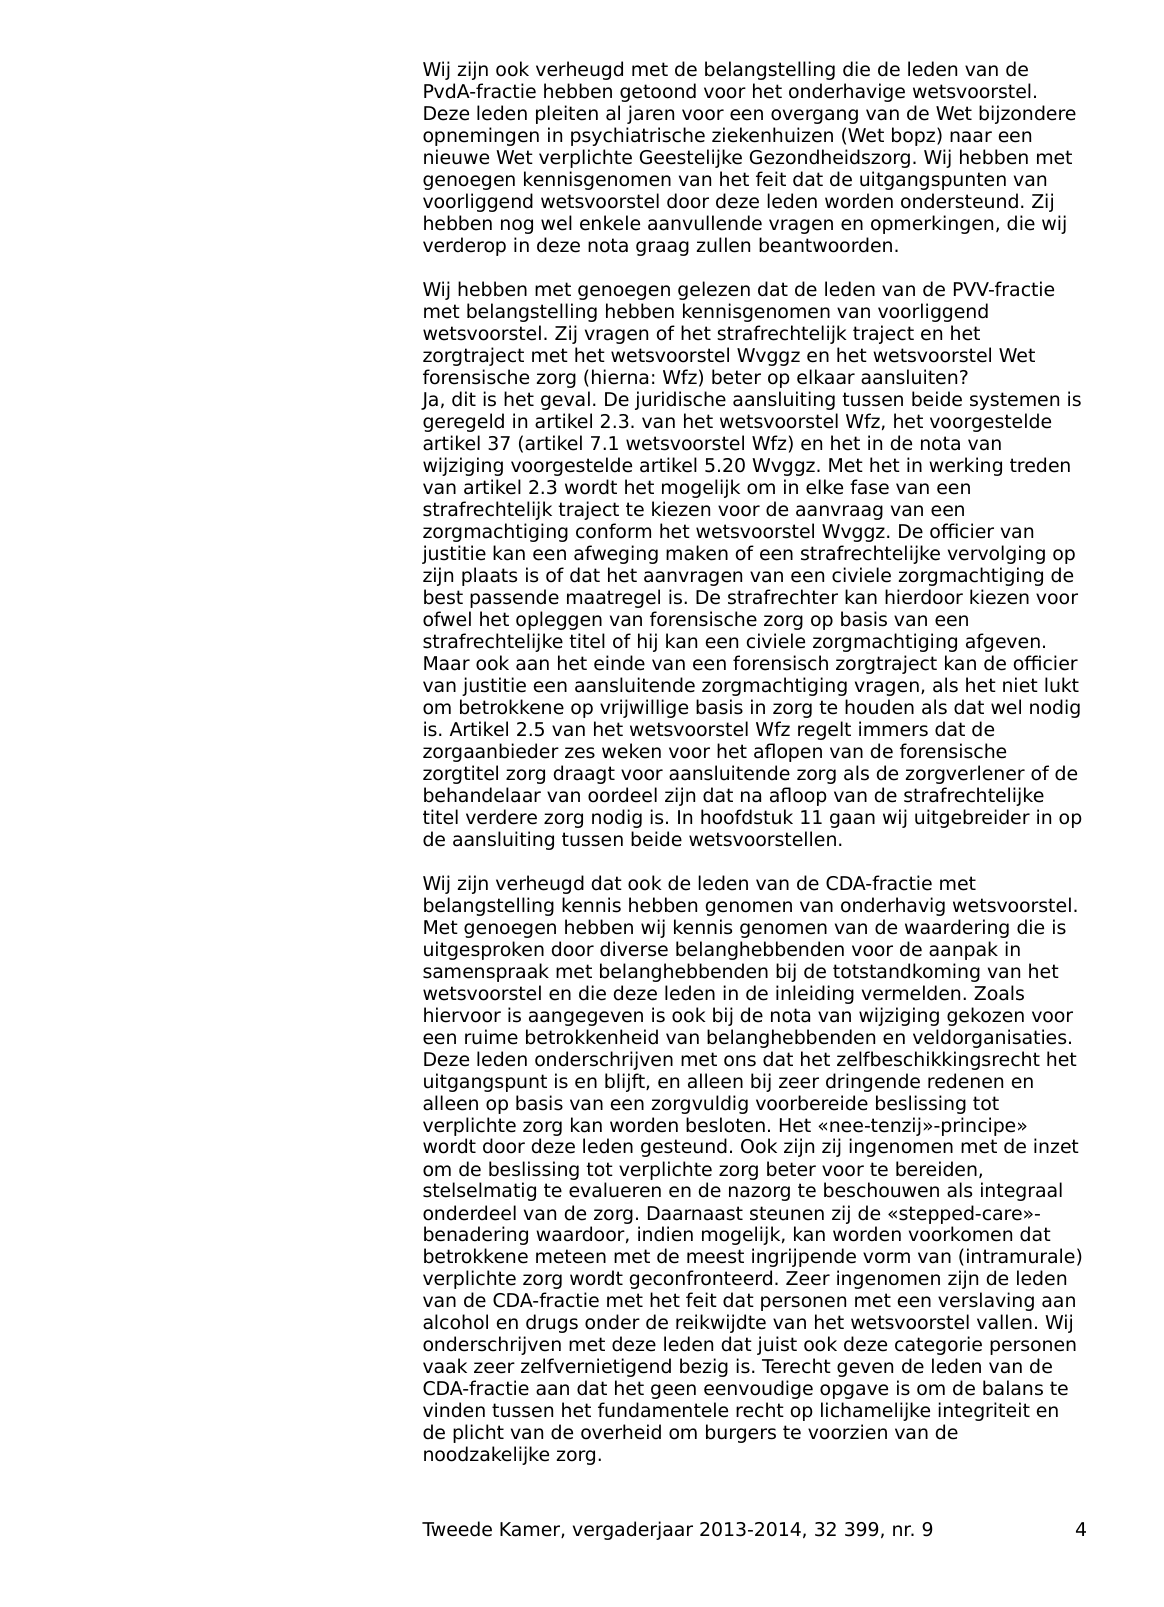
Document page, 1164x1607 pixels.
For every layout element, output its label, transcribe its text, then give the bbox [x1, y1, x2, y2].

text Deze leden onderschrijven met ons dat het zelfbeschikkingsrecht het uitgangspunt is en blijft, en alleen bij zeer dringende redenen en alleen op basis van een zorgvuldig voorbereide beslissing tot verplichte zorg kan worden besloten. Het «nee-tenzij»-principe» wordt door deze leden gesteund. Ook zijn zij ingenomen met de inzet om de beslissing tot verplichte zorg beter voor te bereiden, stelselmatig te evalueren en de nazorg te beschouwen als integraal onderdeel van de zorg. Daarnaast steunen zij de «stepped-care»-benadering waardoor, indien mogelijk, kan worden voorkomen dat betrokkene meteen met de meest ingrijpende vorm van (intramurale) verplichte zorg wordt geconfronteerd. Zeer ingenomen zijn de leden van de CDA-fractie met het feit dat personen met een verslaving aan alcohol en drugs onder de reikwijdte van het wetsvoorstel vallen. Wij onderschrijven met deze leden dat juist ook deze categorie personen vaak zeer zelfvernietigend bezig is. Terecht geven de leden van de CDA-fractie aan dat het geen eenvoudige opgave is om de balans te vinden tussen het fundamentele recht op lichamelijke integriteit en de plicht van de overheid om burgers te voorzien van de noodzakelijke zorg. [422, 1048, 1087, 1466]
text Wij hebben met genoegen gelezen dat de leden van de PVV-fractie met belangstelling hebben kennisgenomen van voorliggend wetsvoorstel. Zij vragen of het strafrechtelijk traject en het zorgtraject met het wetsvoorstel Wvggz en het wetsvoorstel Wet forensische zorg (hierna: Wfz) beter op elkaar aansluiten? [422, 279, 1087, 389]
text Wij zijn ook verheugd met de belangstelling die de leden van de PvdA-fractie hebben getoond voor het onderhavige wetsvoorstel. Deze leden pleiten al jaren voor een overgang van de Wet bijzondere opnemingen in psychiatrische ziekenhuizen (Wet bopz) naar een nieuwe Wet verplichte Geestelijke Gezondheidszorg. Wij hebben met genoegen kennisgenomen van het feit dat de uitgangspunten van voorliggend wetsvoorstel door deze leden worden ondersteund. Zij hebben nog wel enkele aanvullende vragen en opmerkingen, die wij verderop in deze nota graag zullen beantwoorden. [422, 59, 1087, 257]
text Ja, dit is het geval. De juridische aansluiting tussen beide systemen is geregeld in artikel 2.3. van het wetsvoorstel Wfz, het voorgestelde artikel 37 (artikel 7.1 wetsvoorstel Wfz) en het in de nota van wijziging voorgestelde artikel 5.20 Wvggz. Met het in werking treden van artikel 2.3 wordt het mogelijk om in elke fase van een strafrechtelijk traject te kiezen voor de aanvraag van een zorgmachtiging conform het wetsvoorstel Wvggz. De officier van justitie kan een afweging maken of een strafrechtelijke vervolging op zijn plaats is of dat het aanvragen van een civiele zorgmachtiging de best passende maatregel is. De strafrechter kan hierdoor kiezen voor ofwel het opleggen van forensische zorg op basis van een strafrechtelijke titel of hij kan een civiele zorgmachtiging afgeven. Maar ook aan het einde van een forensisch zorgtraject kan de officier van justitie een aansluitende zorgmachtiging vragen, als het niet lukt om betrokkene op vrijwillige basis in zorg te houden als dat wel nodig is. Artikel 2.5 van het wetsvoorstel Wfz regelt immers dat de zorgaanbieder zes weken voor het aflopen van de forensische zorgtitel zorg draagt voor aansluitende zorg als de zorgverlener of de behandelaar van oordeel zijn dat na afloop van de strafrechtelijke titel verdere zorg nodig is. In hoofdstuk 11 gaan wij uitgebreider in op de aansluiting tussen beide wetsvoorstellen. [422, 389, 1087, 851]
text Wij zijn verheugd dat ook de leden van de CDA-fractie met belangstelling kennis hebben genomen van onderhavig wetsvoorstel. Met genoegen hebben wij kennis genomen van de waardering die is uitgesproken door diverse belanghebbenden voor de aanpak in samenspraak met belanghebbenden bij de totstandkoming van het wetsvoorstel en die deze leden in de inleiding vermelden. Zoals hiervoor is aangegeven is ook bij de nota van wijziging gekozen voor een ruime betrokkenheid van belanghebbenden en veldorganisaties. [422, 873, 1087, 1048]
